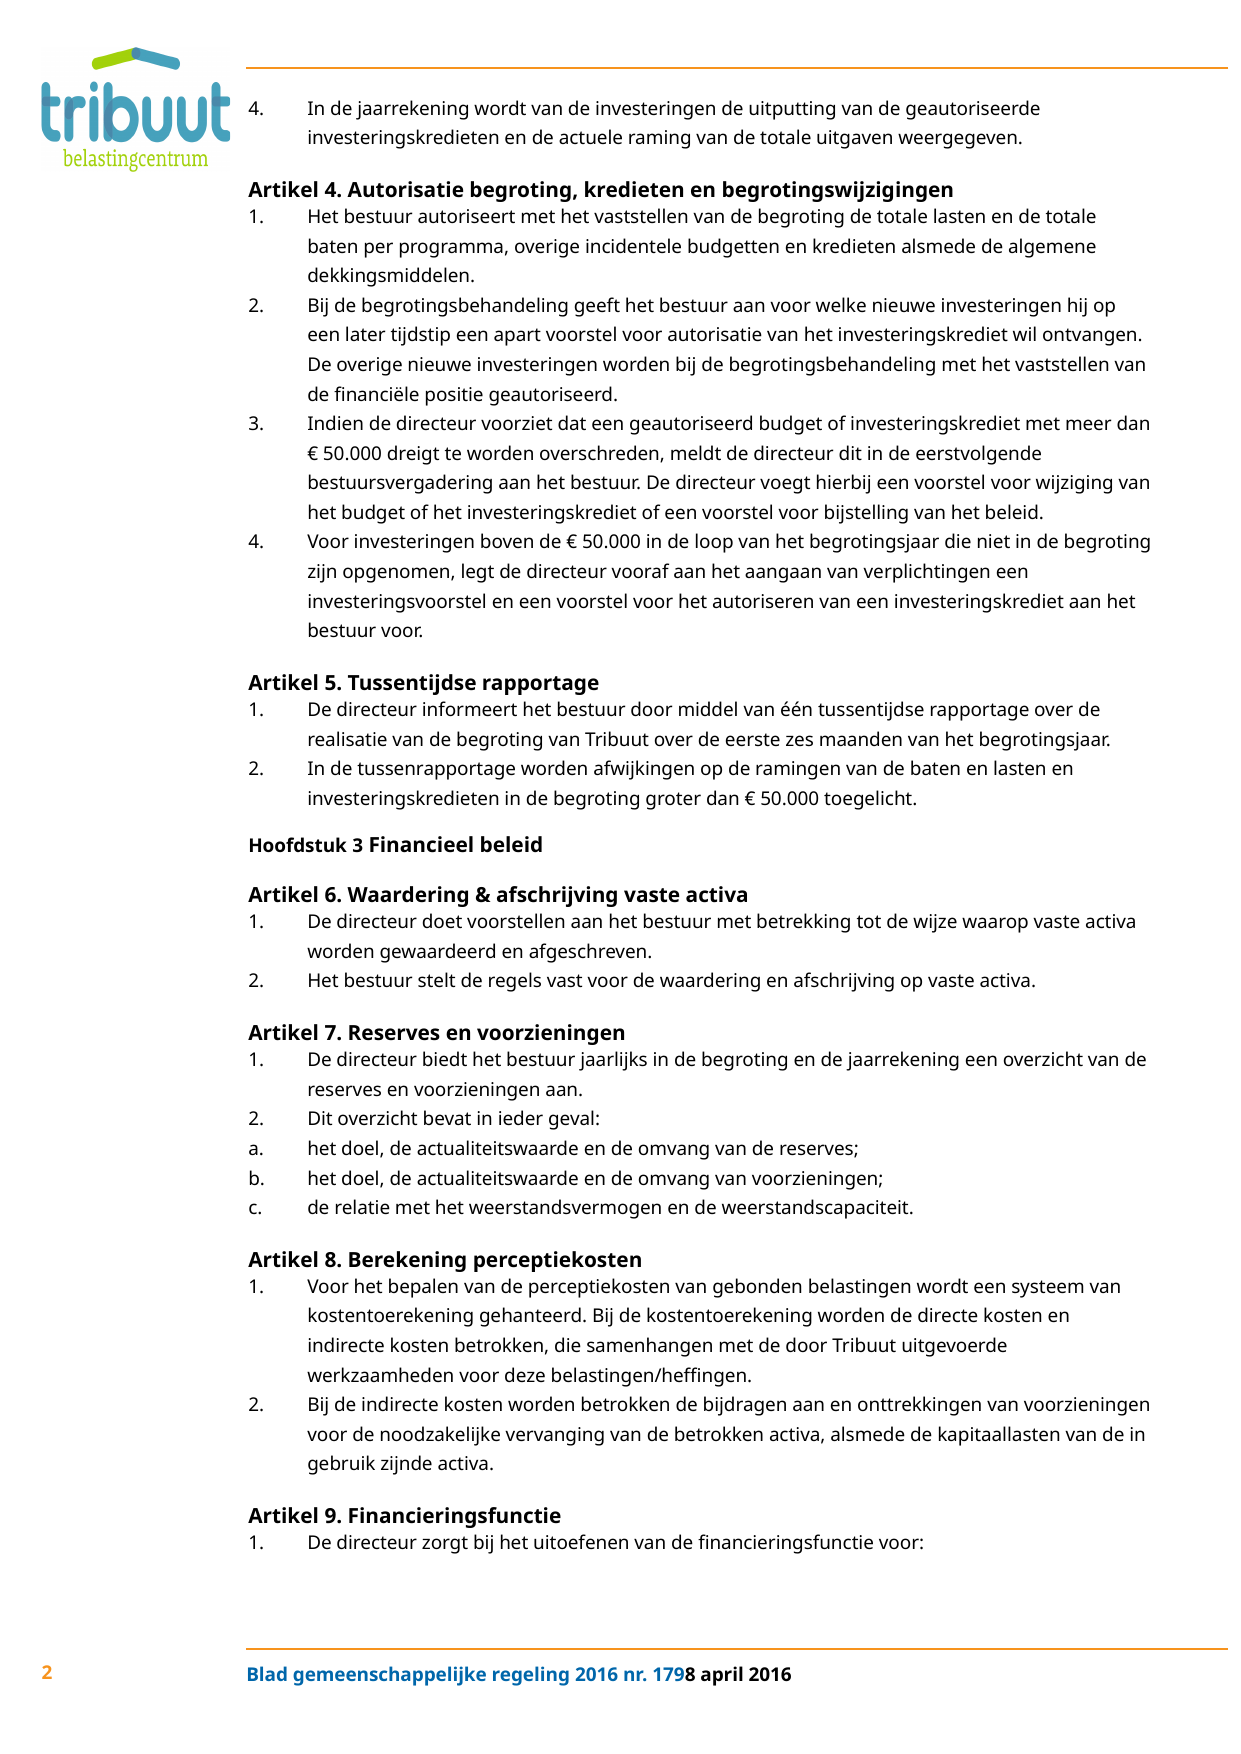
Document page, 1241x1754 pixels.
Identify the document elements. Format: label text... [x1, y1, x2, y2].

text Artikel 4. Autorisatie begroting, kredieten en begrotingswijzigingen [248, 175, 1152, 203]
list De directeur biedt het bestuur jaarlijks in de begroting en de jaarrekening een overzicht van de reserves en voorzieningen aan. [248, 1046, 1152, 1102]
list In de tussenrapportage worden afwijkingen op de ramingen van de baten en lasten en investeringskredieten in de begroting groter dan € 50.000 toegelicht. [248, 755, 1152, 811]
list Het bestuur stelt de regels vast voor de waardering en afschrijving op vaste activa. [248, 967, 1152, 993]
list Dit overzicht bevat in ieder geval: [248, 1106, 1152, 1131]
list Indien de directeur voorziet dat een geautoriseerd budget of investeringskrediet met meer dan [248, 410, 1152, 436]
list Voor het bepalen van de perceptiekosten van gebonden belastingen wordt een systeem van kostentoerekening gehanteerd. Bij de kostentoerekening worden de directe kosten en indirecte kosten betrokken, die samenhangen met de door Tribuut uitgevoerde werkzaamheden voor deze belastingen/heffingen. [248, 1273, 1152, 1388]
list De directeur zorgt bij het uitoefenen van de financieringsfunctie voor: [248, 1529, 1152, 1555]
list De directeur informeert het bestuur door middel van één tussentijdse rapportage over de realisatie van de begroting van Tribuut over de eerste zes maanden van het begrotingsjaar. [248, 696, 1152, 752]
list In de jaarrekening wordt van de investeringen de uitputting van de geautoriseerde investeringskredieten en de actuele raming van de totale uitgaven weergegeven. [248, 95, 1152, 150]
list Bij de indirecte kosten worden betrokken de bijdragen aan en onttrekkingen van voorzieningen voor de noodzakelijke vervanging van de betrokken activa, alsmede de kapitaallasten van de in gebruik zijnde activa. [248, 1391, 1152, 1476]
list de relatie met het weerstandsvermogen en de weerstandscapaciteit. [248, 1194, 1152, 1220]
list Voor investeringen boven de € 50.000 in de loop van het begrotingsjaar die niet in de begroting zijn opgenomen, legt de directeur vooraf aan het aangaan van verplichtingen een investeringsvoorstel en een voorstel voor het autoriseren van een investeringskrediet aan het bestuur voor. [248, 529, 1152, 643]
text Artikel 6. Waardering & afschrijving vaste activa [248, 880, 1152, 908]
text Artikel 9. Financieringsfunctie [248, 1501, 1152, 1529]
list het doel, de actualiteitswaarde en de omvang van voorzieningen; [248, 1165, 1152, 1190]
list Het bestuur autoriseert met het vaststellen van de begroting de totale lasten en de totale baten per programma, overige incidentele budgetten en kredieten alsmede de algemene dekkingsmiddelen. [248, 203, 1152, 288]
picture [41, 47, 231, 172]
text Hoofdstuk 3 Financieel beleid [248, 831, 1152, 859]
list Bij de begrotingsbehandeling geeft het bestuur aan voor welke nieuwe investeringen hij op een later tijdstip een apart voorstel voor autorisatie van het investeringskrediet wil ontvangen. De overige nieuwe investeringen worden bij de begrotingsbehandeling met het vaststellen van de financiële positie geautoriseerd. [248, 292, 1152, 406]
text Artikel 7. Reserves en voorzieningen [248, 1018, 1152, 1046]
list € 50.000 dreigt te worden overschreden, meldt de directeur dit in de eerstvolgende bestuursvergadering aan het bestuur. De directeur voegt hierbij een voorstel voor wijziging van het budget of het investeringskrediet of een voorstel voor bijstelling van het beleid. [248, 440, 1152, 525]
text Artikel 8. Berekening perceptiekosten [248, 1245, 1152, 1273]
text Artikel 5. Tussentijdse rapportage [248, 668, 1152, 696]
list De directeur doet voorstellen aan het bestuur met betrekking tot de wijze waarop vaste activa worden gewaardeerd en afgeschreven. [248, 908, 1152, 964]
list het doel, de actualiteitswaarde en de omvang van de reserves; [248, 1135, 1152, 1161]
